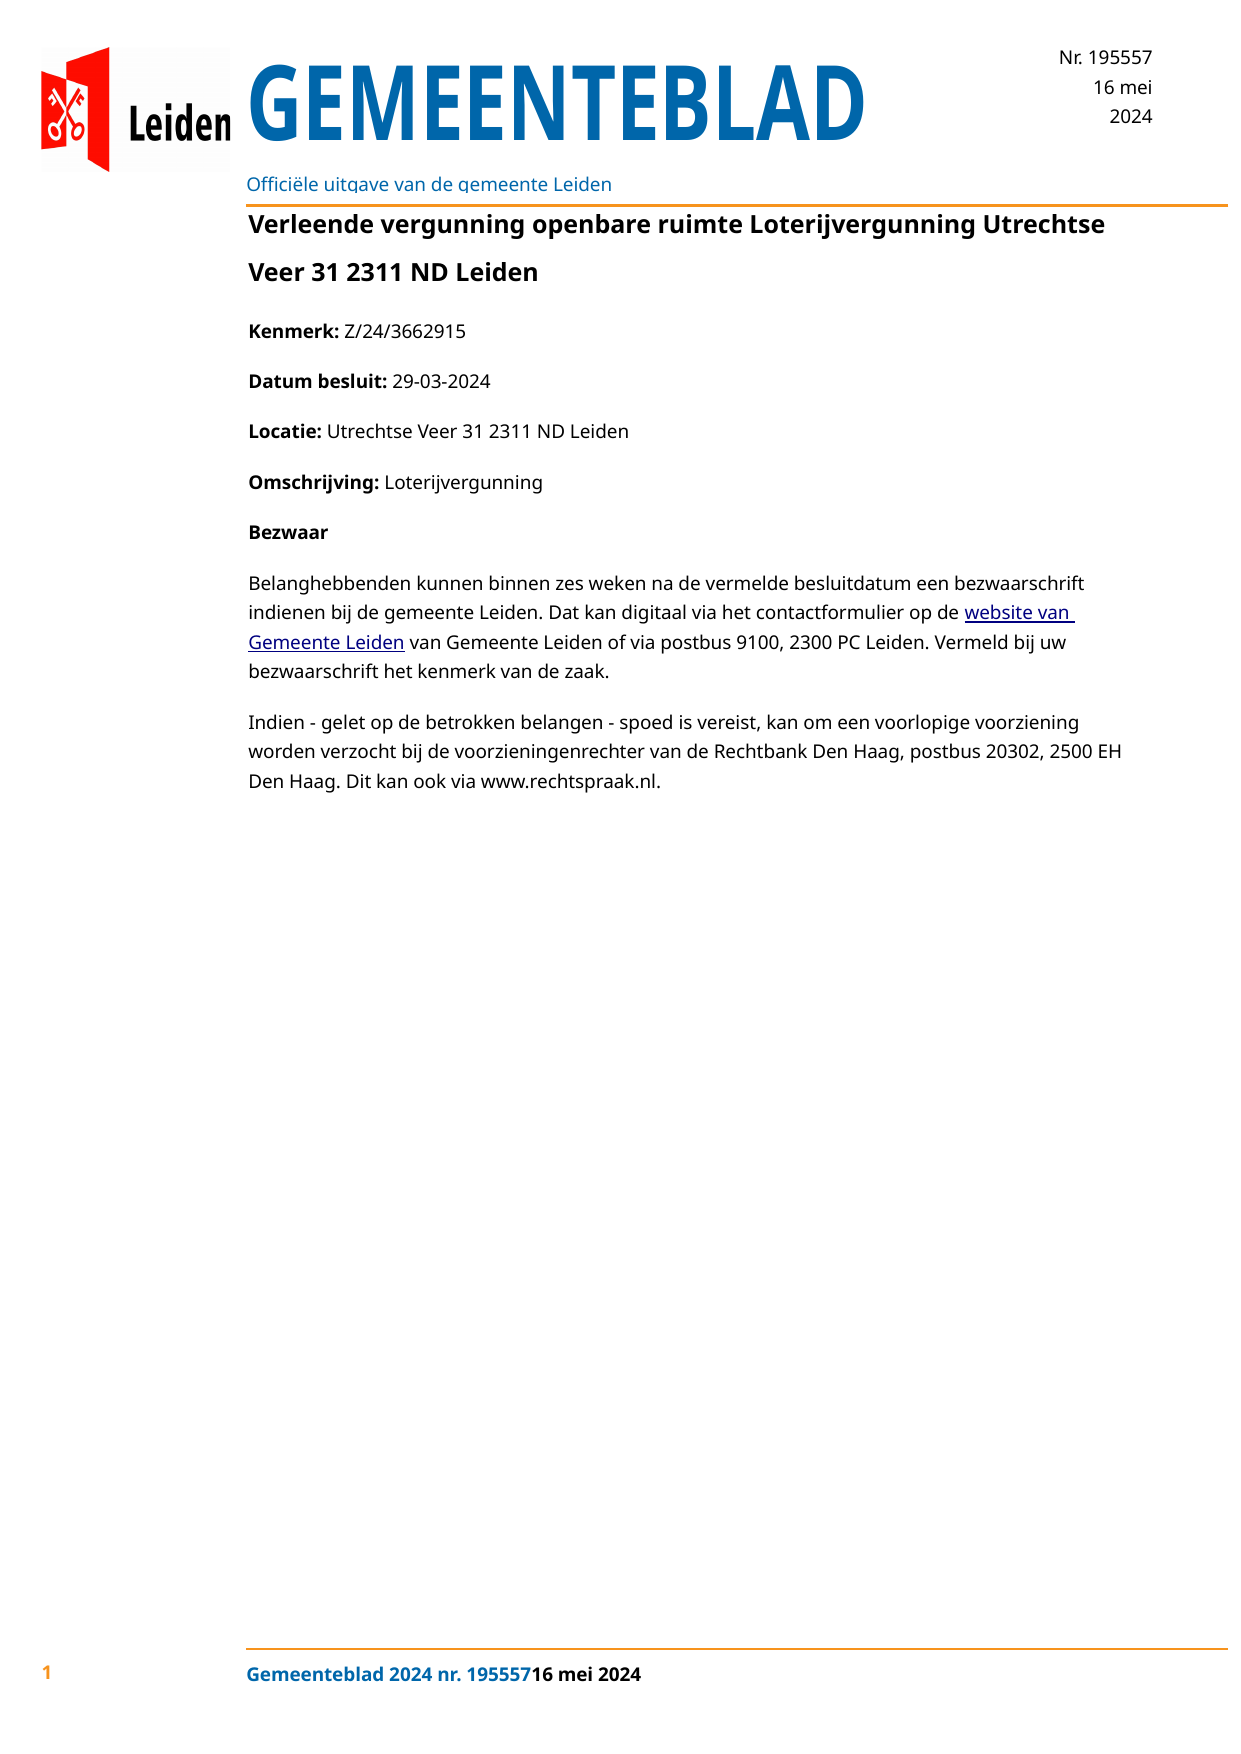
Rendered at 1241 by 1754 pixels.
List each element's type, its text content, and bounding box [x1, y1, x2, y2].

text Omschrijving: Loterijvergunning [248, 469, 1152, 495]
text Datum besluit: 29-03-2024 [248, 368, 1152, 394]
text Verleende vergunning openbare ruimte Loterijvergunning Utrechtse Veer 31 2311 ND Leiden [248, 207, 1152, 288]
picture [41, 47, 231, 172]
text Locatie: Utrechtse Veer 31 2311 ND Leiden [248, 419, 1152, 444]
text Kenmerk: Z/24/3662915 [248, 318, 1152, 344]
text Bezwaar [248, 519, 1152, 545]
text Indien - gelet op de betrokken belangen - spoed is vereist, kan om een voorlopige voorziening worden verzocht bij de voorzieningenrechter van de Rechtbank Den Haag, postbus 20302, 2500 EH Den Haag. Dit kan ook via www.rechtspraak.nl. [248, 709, 1152, 794]
text Belanghebbenden kunnen binnen zes weken na de vermelde besluitdatum een bezwaarschrift indienen bij de gemeente Leiden. Dat kan digitaal via het contactformulier op de website van Gemeente Leiden van Gemeente Leiden of via postbus 9100, 2300 PC Leiden. Vermeld bij uw bezwaarschrift het kenmerk van de zaak. [248, 570, 1152, 684]
